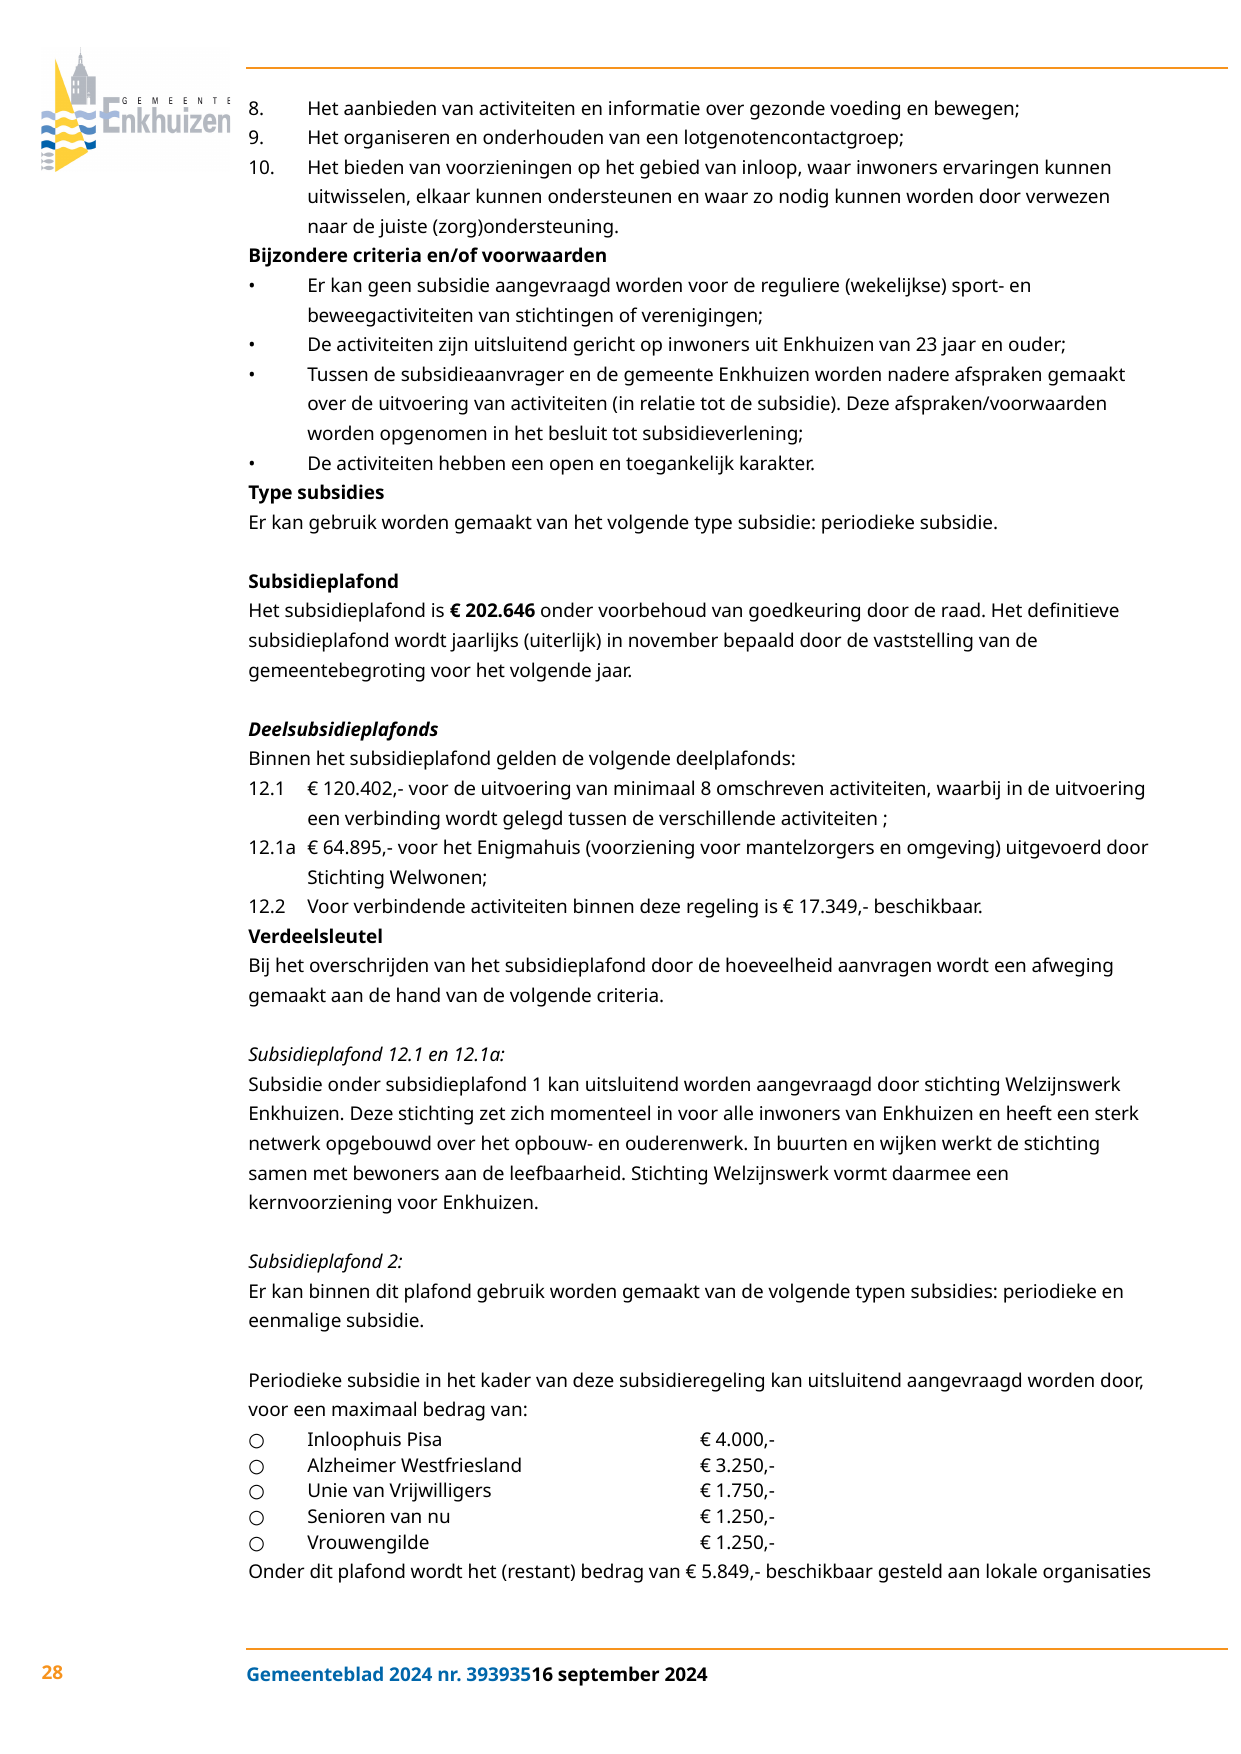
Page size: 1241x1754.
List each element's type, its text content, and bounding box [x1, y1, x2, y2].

list € 64.895,- voor het Enigmahuis (voorziening voor mantelzorgers en omgeving) uitgevoerd door Stichting Welwonen; [248, 834, 1152, 890]
text Onder dit plafond wordt het (restant) bedrag van € 5.849,- beschikbaar gesteld aan lokale organisaties [248, 1558, 1152, 1584]
list Het aanbieden van activiteiten en informatie over gezonde voeding en bewegen; [248, 95, 1152, 121]
text Verdeelsleutel [248, 923, 1152, 949]
text Subsidie onder subsidieplafond 1 kan uitsluitend worden aangevraagd door stichting Welzijnswerk Enkhuizen. Deze stichting zet zich momenteel in voor alle inwoners van Enkhuizen en heeft een sterk netwerk opgebouwd over het opbouw- en ouderenwerk. In buurten en wijken werkt de stichting samen met bewoners aan de leefbaarheid. Stichting Welzijnswerk vormt daarmee een kernvoorziening voor Enkhuizen. [248, 1071, 1152, 1215]
text Binnen het subsidieplafond gelden de volgende deelplafonds: [248, 746, 1152, 771]
table_header € 4.000,- [700, 1426, 1152, 1452]
table_cell Senioren van nu [248, 1503, 700, 1529]
text Het subsidieplafond is € 202.646 onder voorbehoud van goedkeuring door de raad. Het definitieve subsidieplafond wordt jaarlijks (uiterlijk) in november bepaald door de vaststelling van de gemeentebegroting voor het volgende jaar. [248, 598, 1152, 683]
table_cell € 1.250,- [700, 1503, 1152, 1529]
table_cell Vrouwengilde [248, 1529, 700, 1555]
table_header Inloophuis Pisa [248, 1426, 700, 1452]
text Er kan gebruik worden gemaakt van het volgende type subsidie: periodieke subsidie. [248, 509, 1152, 535]
table_cell Unie van Vrijwilligers [248, 1478, 700, 1503]
list Het bieden van voorzieningen op het gebied van inloop, waar inwoners ervaringen kunnen uitwisselen, elkaar kunnen ondersteunen en waar zo nodig kunnen worden door verwezen naar de juiste (zorg)ondersteuning. [248, 154, 1152, 239]
table_cell € 1.250,- [700, 1529, 1152, 1555]
table_cell € 3.250,- [700, 1452, 1152, 1478]
text Bij het overschrijden van het subsidieplafond door de hoeveelheid aanvragen wordt een afweging gemaakt aan de hand van de volgende criteria. [248, 953, 1152, 1008]
text Periodieke subsidie in het kader van deze subsidieregeling kan uitsluitend aangevraagd worden door, voor een maximaal bedrag van: [248, 1367, 1152, 1422]
text Subsidieplafond 2: [248, 1248, 1152, 1274]
list De activiteiten zijn uitsluitend gericht op inwoners uit Enkhuizen van 23 jaar en ouder; [248, 331, 1152, 357]
list Voor verbindende activiteiten binnen deze regeling is € 17.349,- beschikbaar. [248, 893, 1152, 919]
table_cell Alzheimer Westfriesland [248, 1452, 700, 1478]
picture [41, 47, 231, 172]
table_cell € 1.750,- [700, 1478, 1152, 1503]
list Het organiseren en onderhouden van een lotgenotencontactgroep; [248, 124, 1152, 150]
text Bijzondere criteria en/of voorwaarden [248, 243, 1152, 268]
text Deelsubsidieplafonds [248, 716, 1152, 742]
text Type subsidies [248, 479, 1152, 505]
list De activiteiten hebben een open en toegankelijk karakter. [248, 450, 1152, 476]
list Tussen de subsidieaanvrager en de gemeente Enkhuizen worden nadere afspraken gemaakt over de uitvoering van activiteiten (in relatie tot de subsidie). Deze afspraken/voorwaarden worden opgenomen in het besluit tot subsidieverlening; [248, 361, 1152, 446]
list € 120.402,- voor de uitvoering van minimaal 8 omschreven activiteiten, waarbij in de uitvoering een verbinding wordt gelegd tussen de verschillende activiteiten ; [248, 775, 1152, 831]
list Er kan geen subsidie aangevraagd worden voor de reguliere (wekelijkse) sport- en beweegactiviteiten van stichtingen of verenigingen; [248, 272, 1152, 328]
text Er kan binnen dit plafond gebruik worden gemaakt van de volgende typen subsidies: periodieke en eenmalige subsidie. [248, 1278, 1152, 1333]
text Subsidieplafond 12.1 en 12.1a: [248, 1041, 1152, 1067]
text Subsidieplafond [248, 568, 1152, 594]
